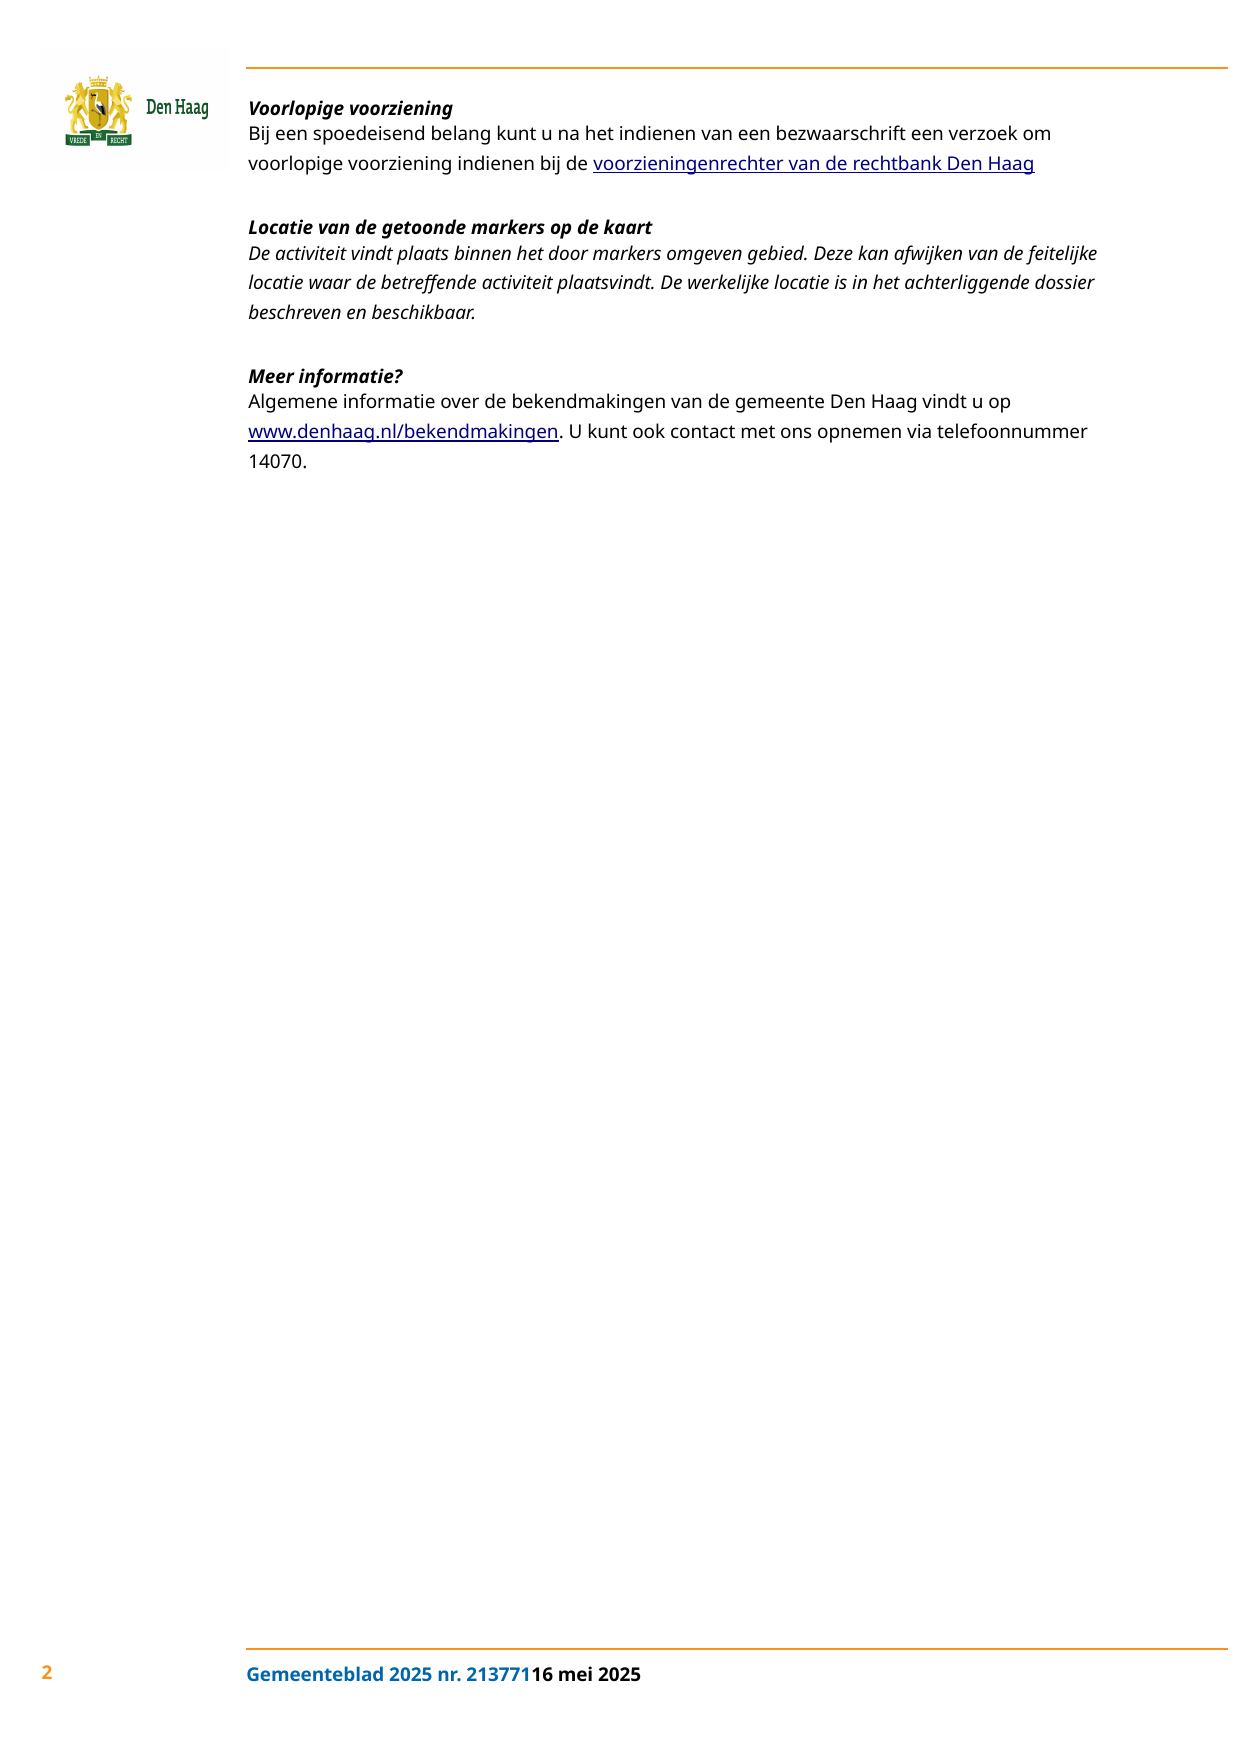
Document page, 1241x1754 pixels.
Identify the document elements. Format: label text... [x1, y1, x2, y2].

text Meer informatie? [248, 363, 1152, 389]
text Voorlopige voorziening [248, 95, 1152, 121]
text De activiteit vindt plaats binnen het door markers omgeven gebied. Deze kan afwijken van de feitelijke locatie waar de betreffende activiteit plaatsvindt. De werkelijke locatie is in het achterliggende dossier beschreven en beschikbaar. [248, 240, 1152, 325]
text Algemene informatie over de bekendmakingen van de gemeente Den Haag vindt u op www.denhaag.nl/bekendmakingen. U kunt ook contact met ons opnemen via telefoonnummer 14070. [248, 389, 1152, 473]
picture [41, 47, 231, 172]
text Locatie van de getoonde markers op de kaart [248, 214, 1152, 240]
text Bij een spoedeisend belang kunt u na het indienen van een bezwaarschrift een verzoek om voorlopige voorziening indienen bij de voorzieningenrechter van de rechtbank Den Haag [248, 121, 1152, 176]
